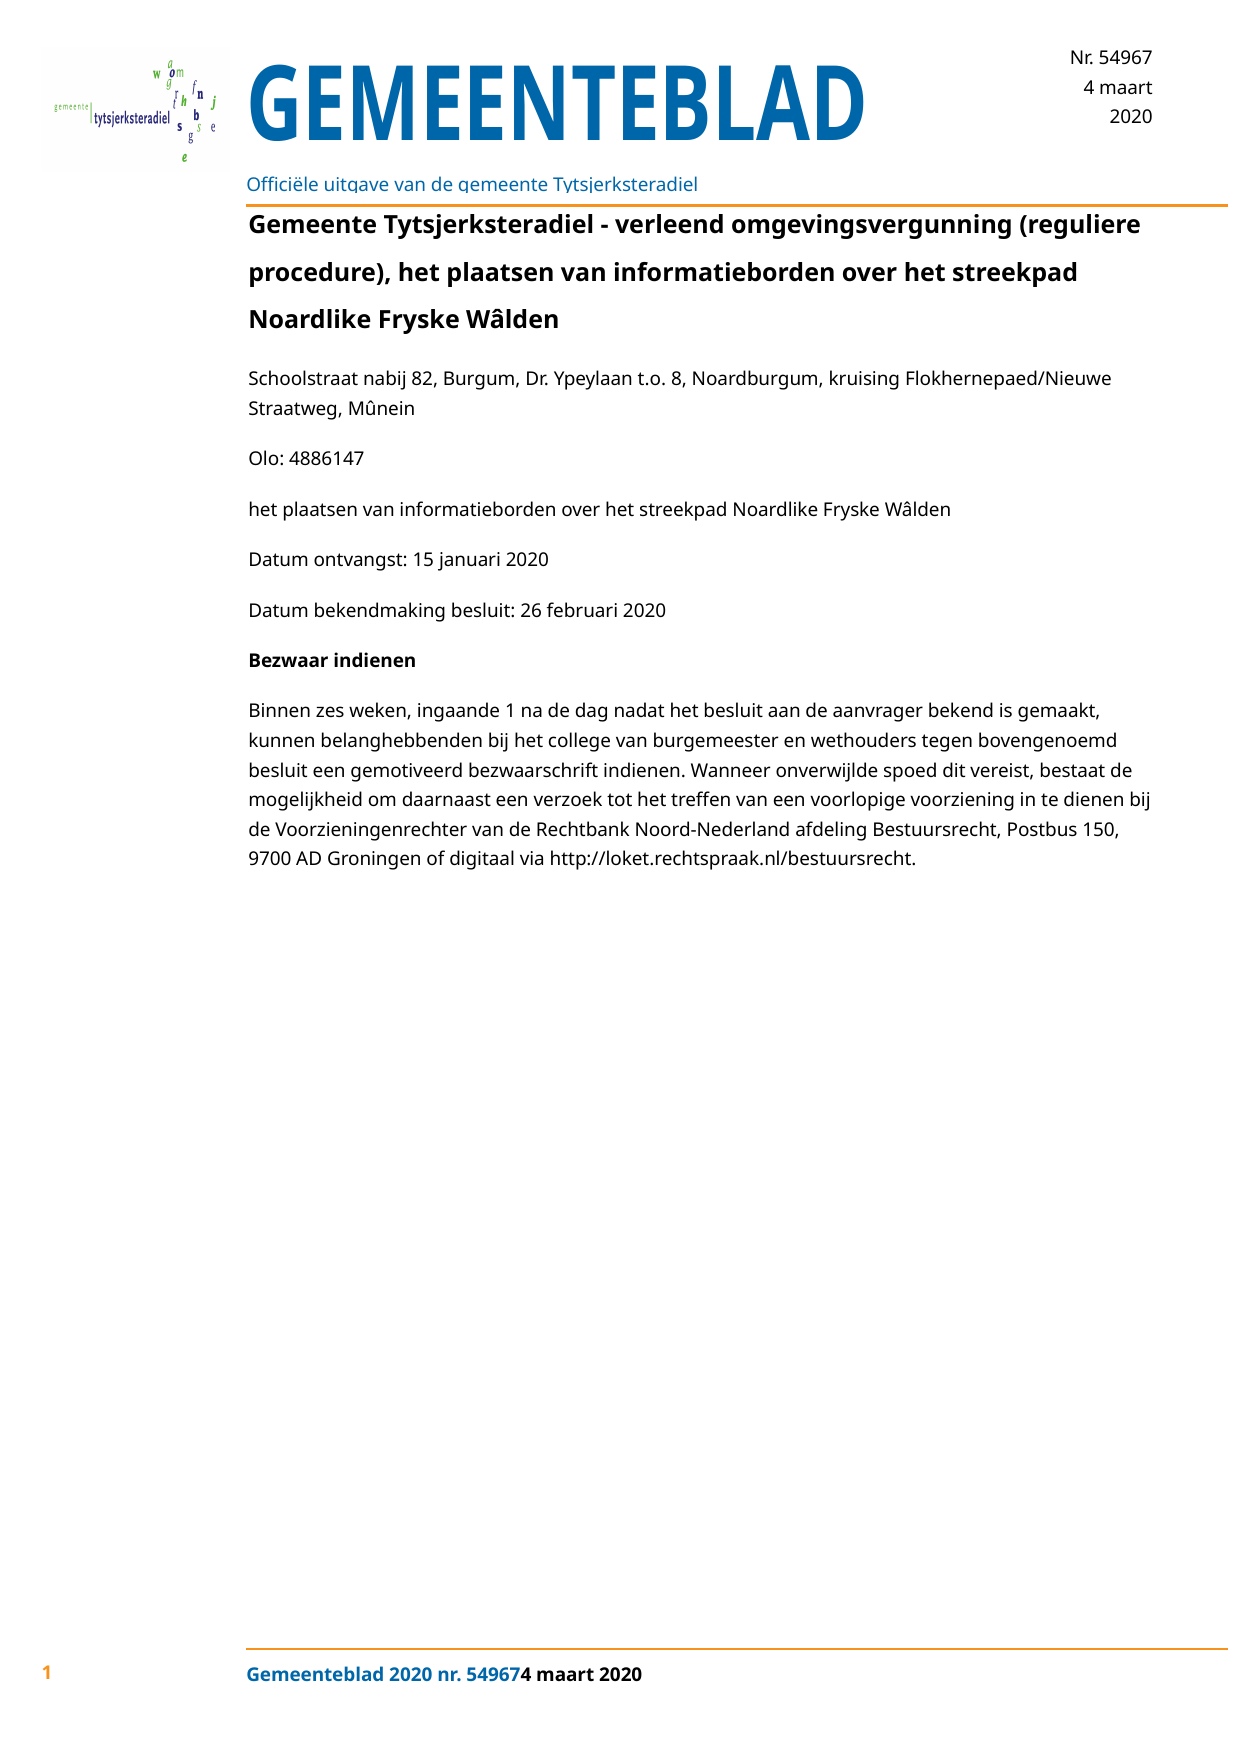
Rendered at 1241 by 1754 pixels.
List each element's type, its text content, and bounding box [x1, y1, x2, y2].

text Bezwaar indienen [248, 647, 1152, 673]
text Datum bekendmaking besluit: 26 februari 2020 [248, 597, 1152, 622]
text het plaatsen van informatieborden over het streekpad Noardlike Fryske Wâlden [248, 496, 1152, 522]
text Olo: 4886147 [248, 446, 1152, 471]
text Datum ontvangst: 15 januari 2020 [248, 546, 1152, 572]
text Binnen zes weken, ingaande 1 na de dag nadat het besluit aan de aanvrager bekend is gemaakt, kunnen belanghebbenden bij het college van burgemeester en wethouders tegen bovengenoemd besluit een gemotiveerd bezwaarschrift indienen. Wanneer onverwijlde spoed dit vereist, bestaat de mogelijkheid om daarnaast een verzoek tot het treffen van een voorlopige voorziening in te dienen bij de Voorzieningenrechter van de Rechtbank Noord-Nederland afdeling Bestuursrecht, Postbus 150, 9700 AD Groningen of digitaal via http://loket.rechtspraak.nl/bestuursrecht. [248, 698, 1152, 871]
picture [41, 47, 231, 172]
text Schoolstraat nabij 82, Burgum, Dr. Ypeylaan t.o. 8, Noardburgum, kruising Flokhernepaed/Nieuwe Straatweg, Mûnein [248, 366, 1152, 421]
text Gemeente Tytsjerksteradiel - verleend omgevingsvergunning (reguliere procedure), het plaatsen van informatieborden over het streekpad Noardlike Fryske Wâlden [248, 207, 1152, 336]
